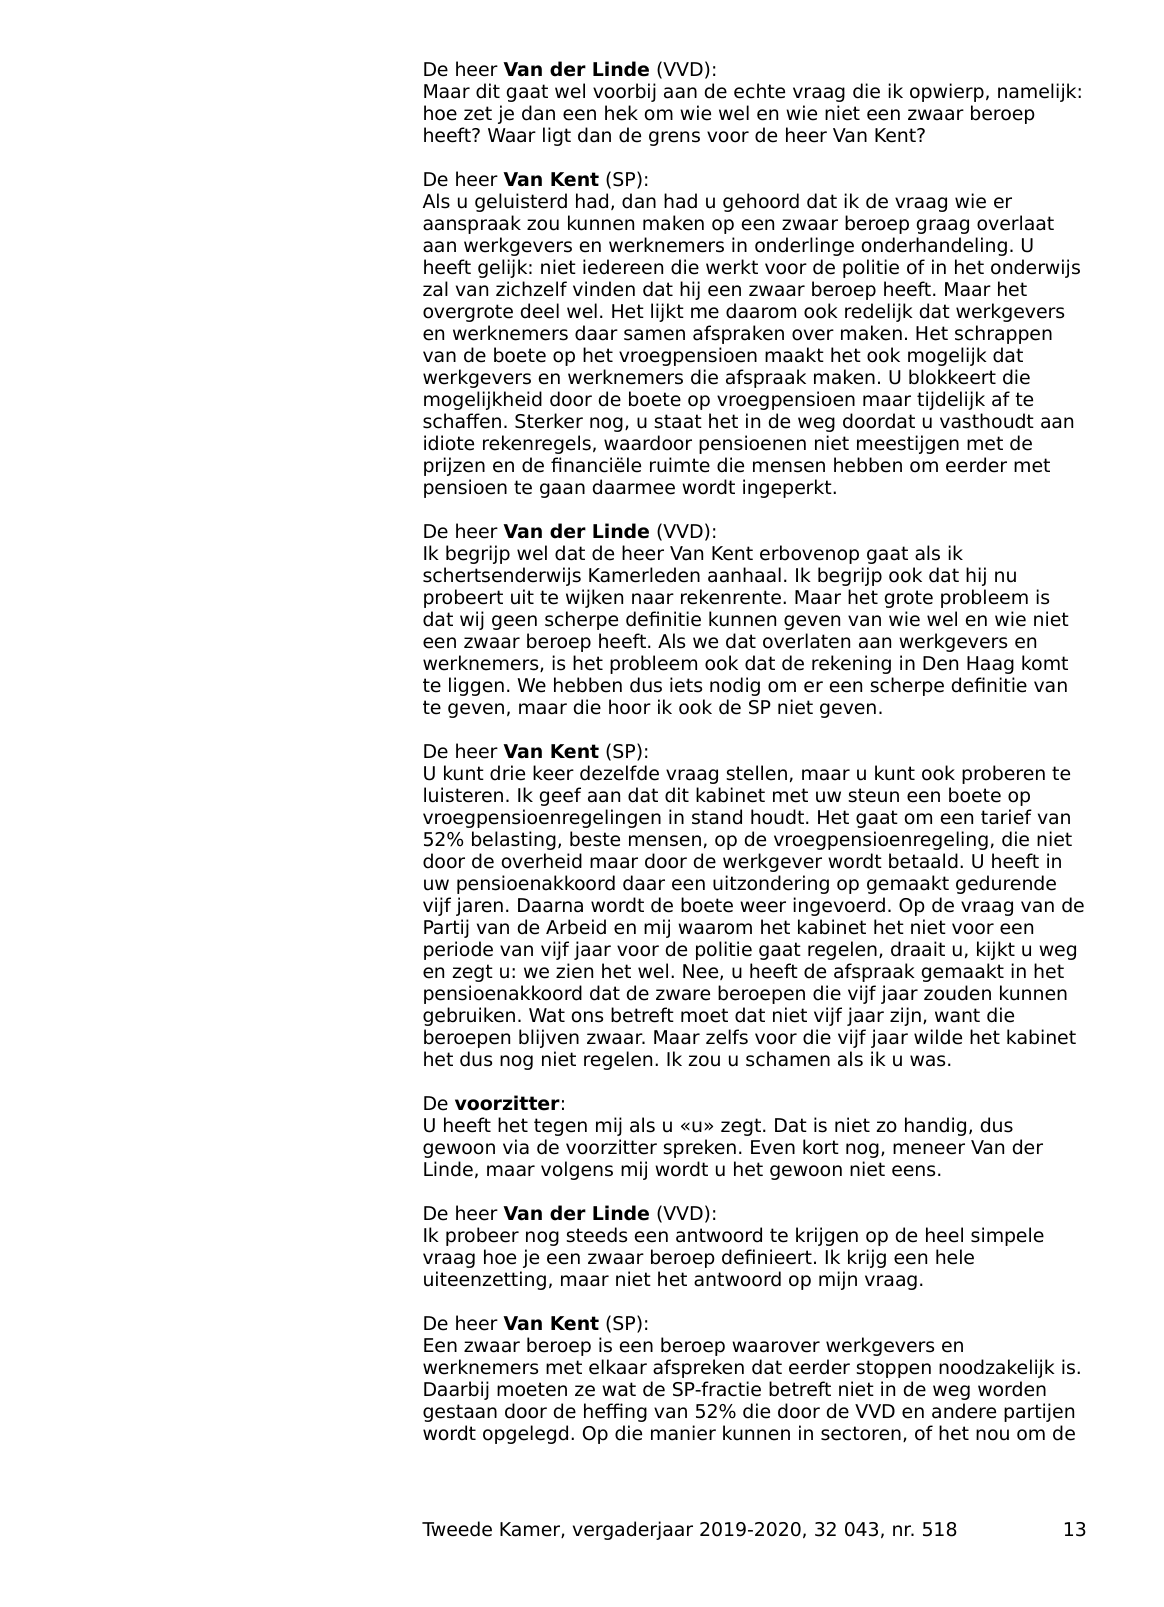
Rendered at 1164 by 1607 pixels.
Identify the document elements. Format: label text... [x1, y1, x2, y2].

text U heeft het tegen mij als u «u» zegt. Dat is niet zo handig, dus gewoon via de voorzitter spreken. Even kort nog, meneer Van der Linde, maar volgens mij wordt u het gewoon niet eens. [422, 1115, 1087, 1181]
text De heer Van Kent (SP): [422, 169, 1087, 191]
text Ik probeer nog steeds een antwoord te krijgen op de heel simpele vraag hoe je een zwaar beroep definieert. Ik krijg een hele uiteenzetting, maar niet het antwoord op mijn vraag. [422, 1225, 1087, 1291]
text De voorzitter: [422, 1093, 1087, 1115]
text Als u geluisterd had, dan had u gehoord dat ik de vraag wie er aanspraak zou kunnen maken op een zwaar beroep graag overlaat aan werkgevers en werknemers in onderlinge onderhandeling. U heeft gelijk: niet iedereen die werkt voor de politie of in het onderwijs zal van zichzelf vinden dat hij een zwaar beroep heeft. Maar het overgrote deel wel. Het lijkt me daarom ook redelijk dat werkgevers en werknemers daar samen afspraken over maken. Het schrappen van de boete op het vroegpensioen maakt het ook mogelijk dat werkgevers en werknemers die afspraak maken. U blokkeert die mogelijkheid door de boete op vroegpensioen maar tijdelijk af te schaffen. Sterker nog, u staat het in de weg doordat u vasthoudt aan idiote rekenregels, waardoor pensioenen niet meestijgen met de prijzen en de financiële ruimte die mensen hebben om eerder met pensioen te gaan daarmee wordt ingeperkt. [422, 191, 1087, 499]
text Een zwaar beroep is een beroep waarover werkgevers en werknemers met elkaar afspreken dat eerder stoppen noodzakelijk is. Daarbij moeten ze wat de SP-fractie betreft niet in de weg worden gestaan door de heffing van 52% die door de VVD en andere partijen wordt opgelegd. Op die manier kunnen in sectoren, of het nou om de [422, 1335, 1087, 1445]
text De heer Van Kent (SP): [422, 741, 1087, 763]
text De heer Van der Linde (VVD): [422, 59, 1087, 81]
text De heer Van Kent (SP): [422, 1313, 1087, 1335]
text Maar dit gaat wel voorbij aan de echte vraag die ik opwierp, namelijk: hoe zet je dan een hek om wie wel en wie niet een zwaar beroep heeft? Waar ligt dan de grens voor de heer Van Kent? [422, 81, 1087, 147]
text De heer Van der Linde (VVD): [422, 521, 1087, 543]
text De heer Van der Linde (VVD): [422, 1203, 1087, 1225]
text Ik begrijp wel dat de heer Van Kent erbovenop gaat als ik schertsenderwijs Kamerleden aanhaal. Ik begrijp ook dat hij nu probeert uit te wijken naar rekenrente. Maar het grote probleem is dat wij geen scherpe definitie kunnen geven van wie wel en wie niet een zwaar beroep heeft. Als we dat overlaten aan werkgevers en werknemers, is het probleem ook dat de rekening in Den Haag komt te liggen. We hebben dus iets nodig om er een scherpe definitie van te geven, maar die hoor ik ook de SP niet geven. [422, 543, 1087, 719]
text U kunt drie keer dezelfde vraag stellen, maar u kunt ook proberen te luisteren. Ik geef aan dat dit kabinet met uw steun een boete op vroegpensioenregelingen in stand houdt. Het gaat om een tarief van 52% belasting, beste mensen, op de vroegpensioenregeling, die niet door de overheid maar door de werkgever wordt betaald. U heeft in uw pensioenakkoord daar een uitzondering op gemaakt gedurende vijf jaren. Daarna wordt de boete weer ingevoerd. Op de vraag van de Partij van de Arbeid en mij waarom het kabinet het niet voor een periode van vijf jaar voor de politie gaat regelen, draait u, kijkt u weg en zegt u: we zien het wel. Nee, u heeft de afspraak gemaakt in het pensioenakkoord dat de zware beroepen die vijf jaar zouden kunnen gebruiken. Wat ons betreft moet dat niet vijf jaar zijn, want die beroepen blijven zwaar. Maar zelfs voor die vijf jaar wilde het kabinet het dus nog niet regelen. Ik zou u schamen als ik u was. [422, 763, 1087, 1071]
